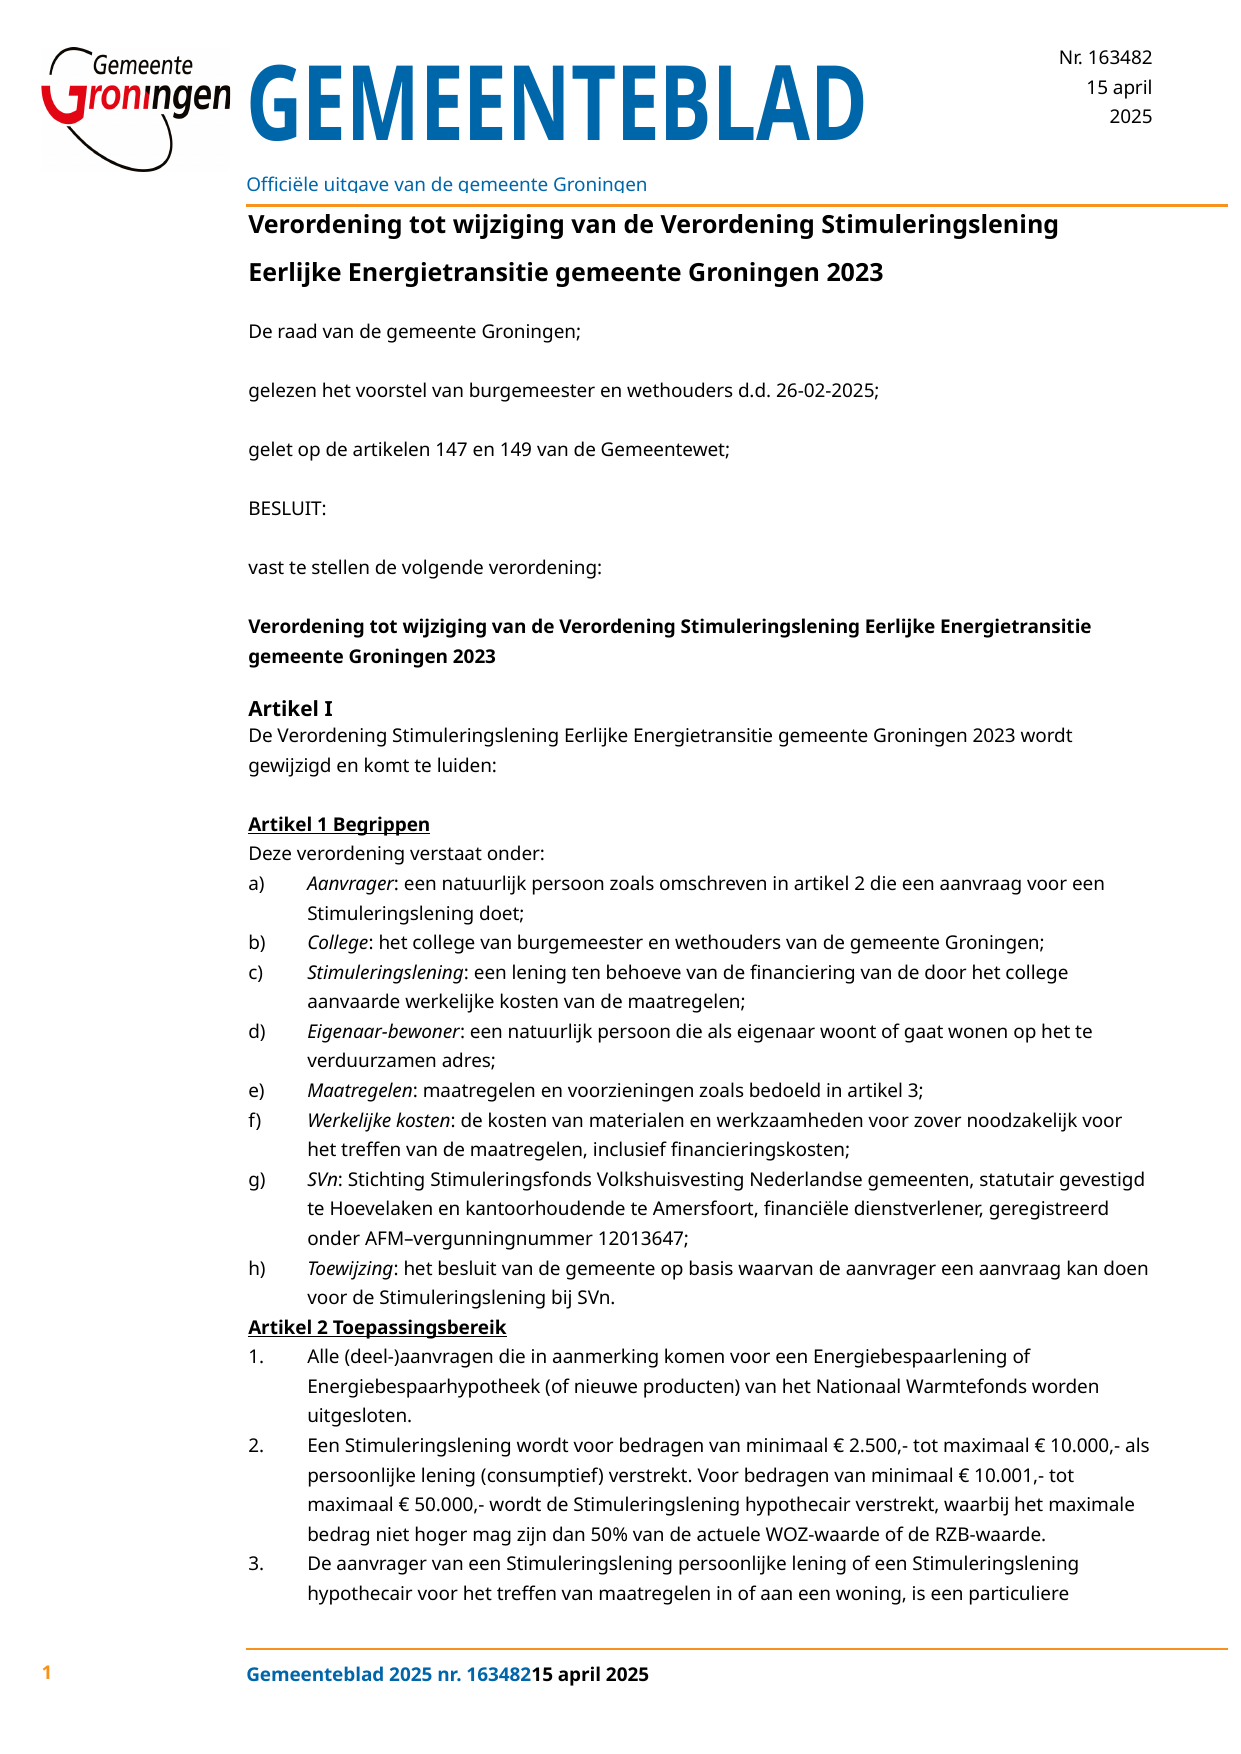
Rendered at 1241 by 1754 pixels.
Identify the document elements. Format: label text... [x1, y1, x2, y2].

text Artikel 2 Toepassingsbereik [248, 1314, 1152, 1339]
list De aanvrager van een Stimuleringslening persoonlijke lening of een Stimuleringslening hypothecair voor het treffen van maatregelen in of aan een woning, is een particuliere [248, 1551, 1152, 1606]
text vast te stellen de volgende verordening: [248, 554, 1152, 580]
text BESLUIT: [248, 495, 1152, 521]
list College: het college van burgemeester en wethouders van de gemeente Groningen; [248, 929, 1152, 955]
list Stimuleringslening: een lening ten behoeve van de financiering van de door het college aanvaarde werkelijke kosten van de maatregelen; [248, 959, 1152, 1014]
list Eigenaar-bewoner: een natuurlijk persoon die als eigenaar woont of gaat wonen op het te verduurzamen adres; [248, 1018, 1152, 1073]
text De Verordening Stimuleringslening Eerlijke Energietransitie gemeente Groningen 2023 wordt gewijzigd en komt te luiden: [248, 722, 1152, 777]
text gelezen het voorstel van burgemeester en wethouders d.d. 26-02-2025; [248, 377, 1152, 403]
list Toewijzing: het besluit van de gemeente op basis waarvan de aanvrager een aanvraag kan doen voor de Stimuleringslening bij SVn. [248, 1255, 1152, 1310]
list Een Stimuleringslening wordt voor bedragen van minimaal € 2.500,- tot maximaal € 10.000,- als persoonlijke lening (consumptief) verstrekt. Voor bedragen van minimaal € 10.001,- tot maximaal € 50.000,- wordt de Stimuleringslening hypothecair verstrekt, waarbij het maximale bedrag niet hoger mag zijn dan 50% van de actuele WOZ-waarde of de RZB-waarde. [248, 1432, 1152, 1547]
picture [41, 47, 231, 172]
text Verordening tot wijziging van de Verordening Stimuleringslening Eerlijke Energietransitie gemeente Groningen 2023 [248, 207, 1152, 288]
list Aanvrager: een natuurlijk persoon zoals omschreven in artikel 2 die een aanvraag voor een Stimuleringslening doet; [248, 870, 1152, 925]
list Werkelijke kosten: de kosten van materialen en werkzaamheden voor zover noodzakelijk voor het treffen van de maatregelen, inclusief financieringskosten; [248, 1107, 1152, 1162]
text De raad van de gemeente Groningen; [248, 318, 1152, 344]
text Artikel I [248, 694, 1152, 722]
text Deze verordening verstaat onder: [248, 841, 1152, 866]
text Artikel 1 Begrippen [248, 811, 1152, 837]
list SVn: Stichting Stimuleringsfonds Volkshuisvesting Nederlandse gemeenten, statutair gevestigd te Hoevelaken en kantoorhoudende te Amersfoort, financiële dienstverlener, geregistreerd onder AFM–vergunningnummer 12013647; [248, 1166, 1152, 1251]
list Maatregelen: maatregelen en voorzieningen zoals bedoeld in artikel 3; [248, 1077, 1152, 1103]
text Verordening tot wijziging van de Verordening Stimuleringslening Eerlijke Energietransitie gemeente Groningen 2023 [248, 614, 1152, 669]
text gelet op de artikelen 147 en 149 van de Gemeentewet; [248, 436, 1152, 462]
list Alle (deel-)aanvragen die in aanmerking komen voor een Energiebespaarlening of Energiebespaarhypotheek (of nieuwe producten) van het Nationaal Warmtefonds worden uitgesloten. [248, 1343, 1152, 1428]
